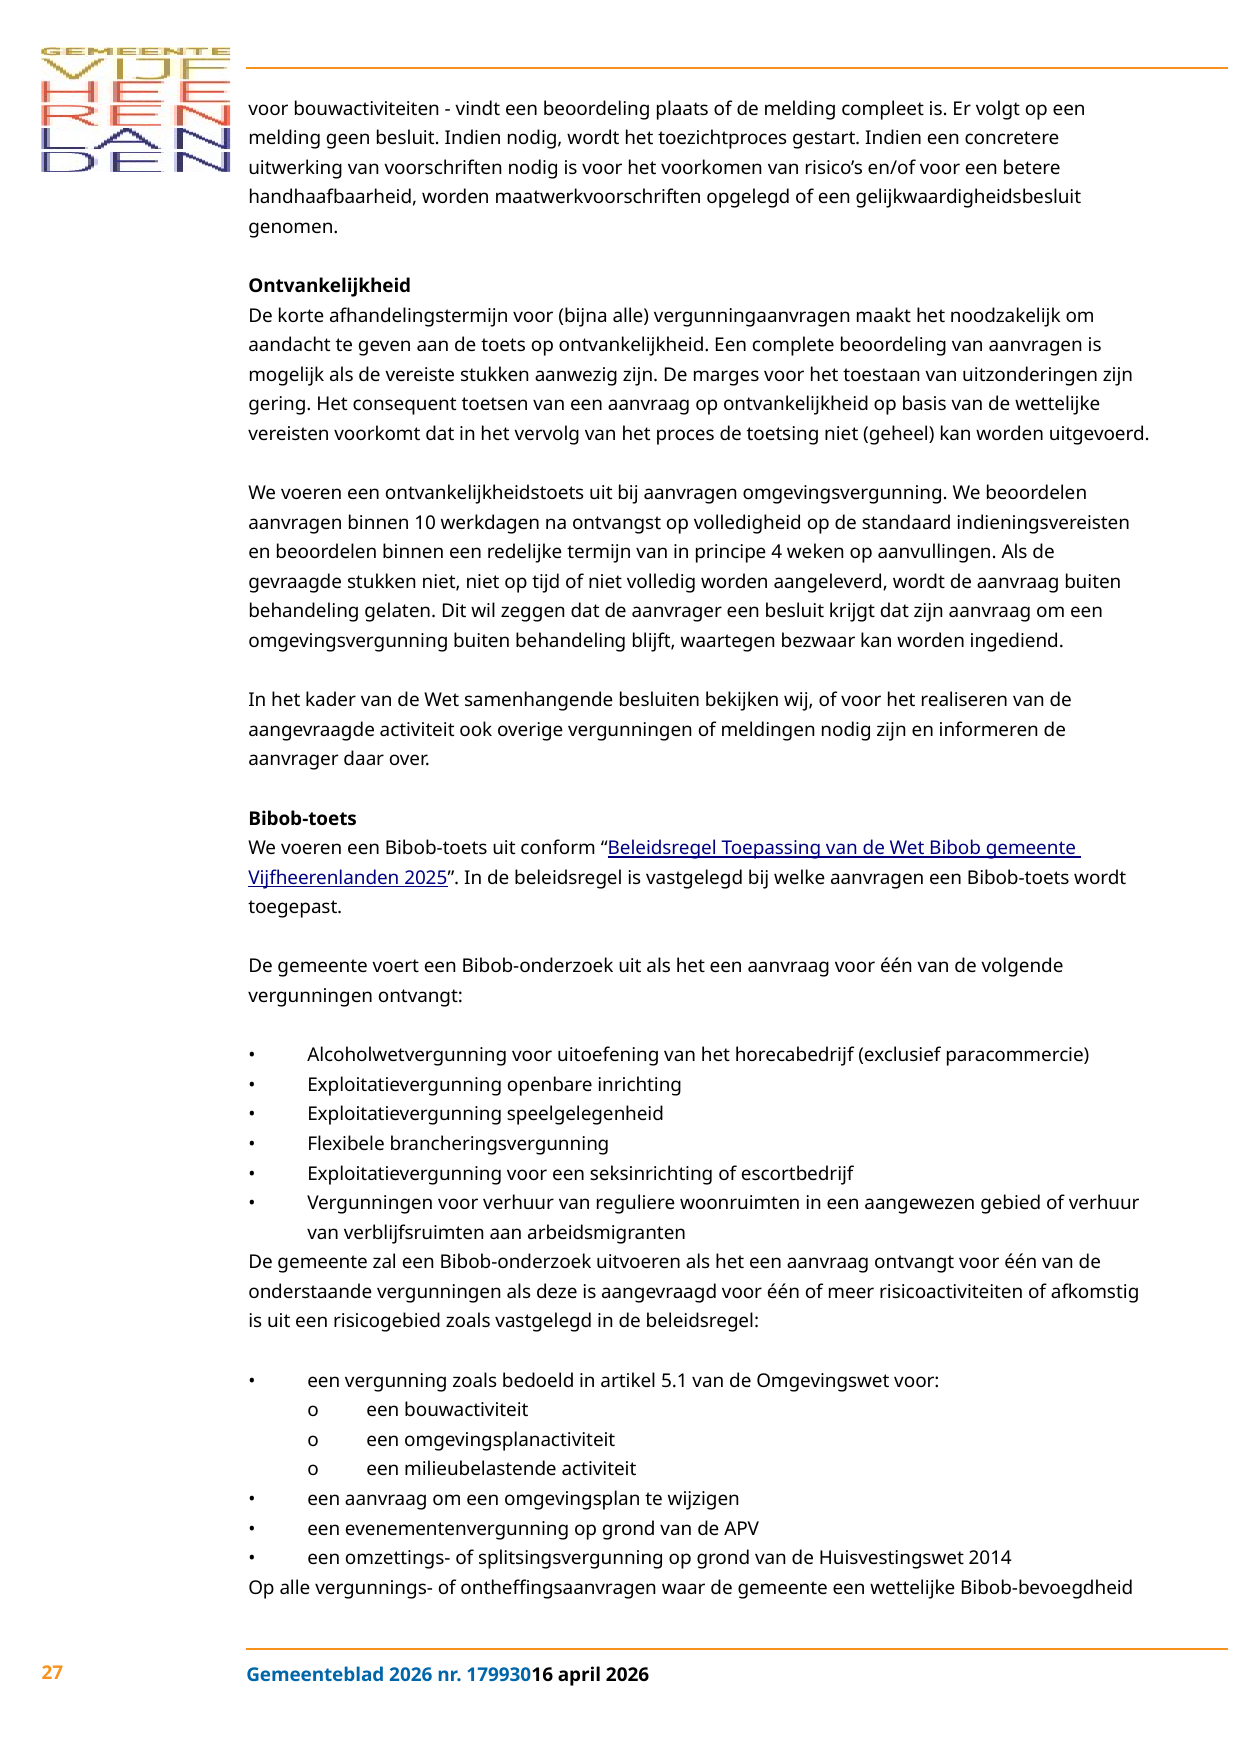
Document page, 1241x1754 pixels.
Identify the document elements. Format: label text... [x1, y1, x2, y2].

list Alcoholwetvergunning voor uitoefening van het horecabedrijf (exclusief paracommercie) [248, 1041, 1152, 1067]
text De gemeente voert een Bibob-onderzoek uit als het een aanvraag voor één van de volgende vergunningen ontvangt: [248, 953, 1152, 1008]
text De gemeente zal een Bibob-onderzoek uitvoeren als het een aanvraag ontvangt voor één van de onderstaande vergunningen als deze is aangevraagd voor één of meer risicoactiviteiten of afkomstig is uit een risicogebied zoals vastgelegd in de beleidsregel: [248, 1248, 1152, 1333]
text De korte afhandelingstermijn voor (bijna alle) vergunningaanvragen maakt het noodzakelijk om aandacht te geven aan de toets op ontvankelijkheid. Een complete beoordeling van aanvragen is mogelijk als de vereiste stukken aanwezig zijn. De marges voor het toestaan van uitzonderingen zijn gering. Het consequent toetsen van een aanvraag op ontvankelijkheid op basis van de wettelijke vereisten voorkomt dat in het vervolg van het proces de toetsing niet (geheel) kan worden uitgevoerd. [248, 302, 1152, 446]
text Ontvankelijkheid [248, 272, 1152, 298]
list een omgevingsplanactiviteit [307, 1426, 1152, 1452]
list een milieubelastende activiteit [307, 1456, 1152, 1481]
list Vergunningen voor verhuur van reguliere woonruimten in een aangewezen gebied of verhuur van verblijfsruimten aan arbeidsmigranten [248, 1189, 1152, 1245]
text We voeren een ontvankelijkheidstoets uit bij aanvragen omgevingsvergunning. We beoordelen aanvragen binnen 10 werkdagen na ontvangst op volledigheid op de standaard indieningsvereisten en beoordelen binnen een redelijke termijn van in principe 4 weken op aanvullingen. Als de gevraagde stukken niet, niet op tijd of niet volledig worden aangeleverd, wordt de aanvraag buiten behandeling gelaten. Dit wil zeggen dat de aanvrager een besluit krijgt dat zijn aanvraag om een omgevingsvergunning buiten behandeling blijft, waartegen bezwaar kan worden ingediend. [248, 479, 1152, 653]
list een aanvraag om een omgevingsplan te wijzigen [248, 1485, 1152, 1511]
text Op alle vergunnings- of ontheffingsaanvragen waar de gemeente een wettelijke Bibob-bevoegdheid [248, 1574, 1152, 1600]
list Flexibele brancheringsvergunning [248, 1130, 1152, 1156]
list een bouwactiviteit [307, 1396, 1152, 1422]
picture [41, 47, 231, 172]
text voor bouwactiviteiten - vindt een beoordeling plaats of de melding compleet is. Er volgt op een melding geen besluit. Indien nodig, wordt het toezichtproces gestart. Indien een concretere uitwerking van voorschriften nodig is voor het voorkomen van risico’s en/of voor een betere handhaafbaarheid, worden maatwerkvoorschriften opgelegd of een gelijkwaardigheidsbesluit genomen. [248, 95, 1152, 239]
list Exploitatievergunning speelgelegenheid [248, 1101, 1152, 1126]
list een evenementenvergunning op grond van de APV [248, 1515, 1152, 1541]
list Exploitatievergunning voor een seksinrichting of escortbedrijf [248, 1160, 1152, 1186]
text In het kader van de Wet samenhangende besluiten bekijken wij, of voor het realiseren van de aangevraagde activiteit ook overige vergunningen of meldingen nodig zijn en informeren de aanvrager daar over. [248, 686, 1152, 771]
list Exploitatievergunning openbare inrichting [248, 1071, 1152, 1097]
text We voeren een Bibob-toets uit conform “Beleidsregel Toepassing van de Wet Bibob gemeente Vijfheerenlanden 2025”. In de beleidsregel is vastgelegd bij welke aanvragen een Bibob-toets wordt toegepast. [248, 834, 1152, 919]
text Bibob-toets [248, 805, 1152, 831]
list een omzettings- of splitsingsvergunning op grond van de Huisvestingswet 2014 [248, 1544, 1152, 1570]
list een vergunning zoals bedoeld in artikel 5.1 van de Omgevingswet voor: [248, 1367, 1152, 1393]
